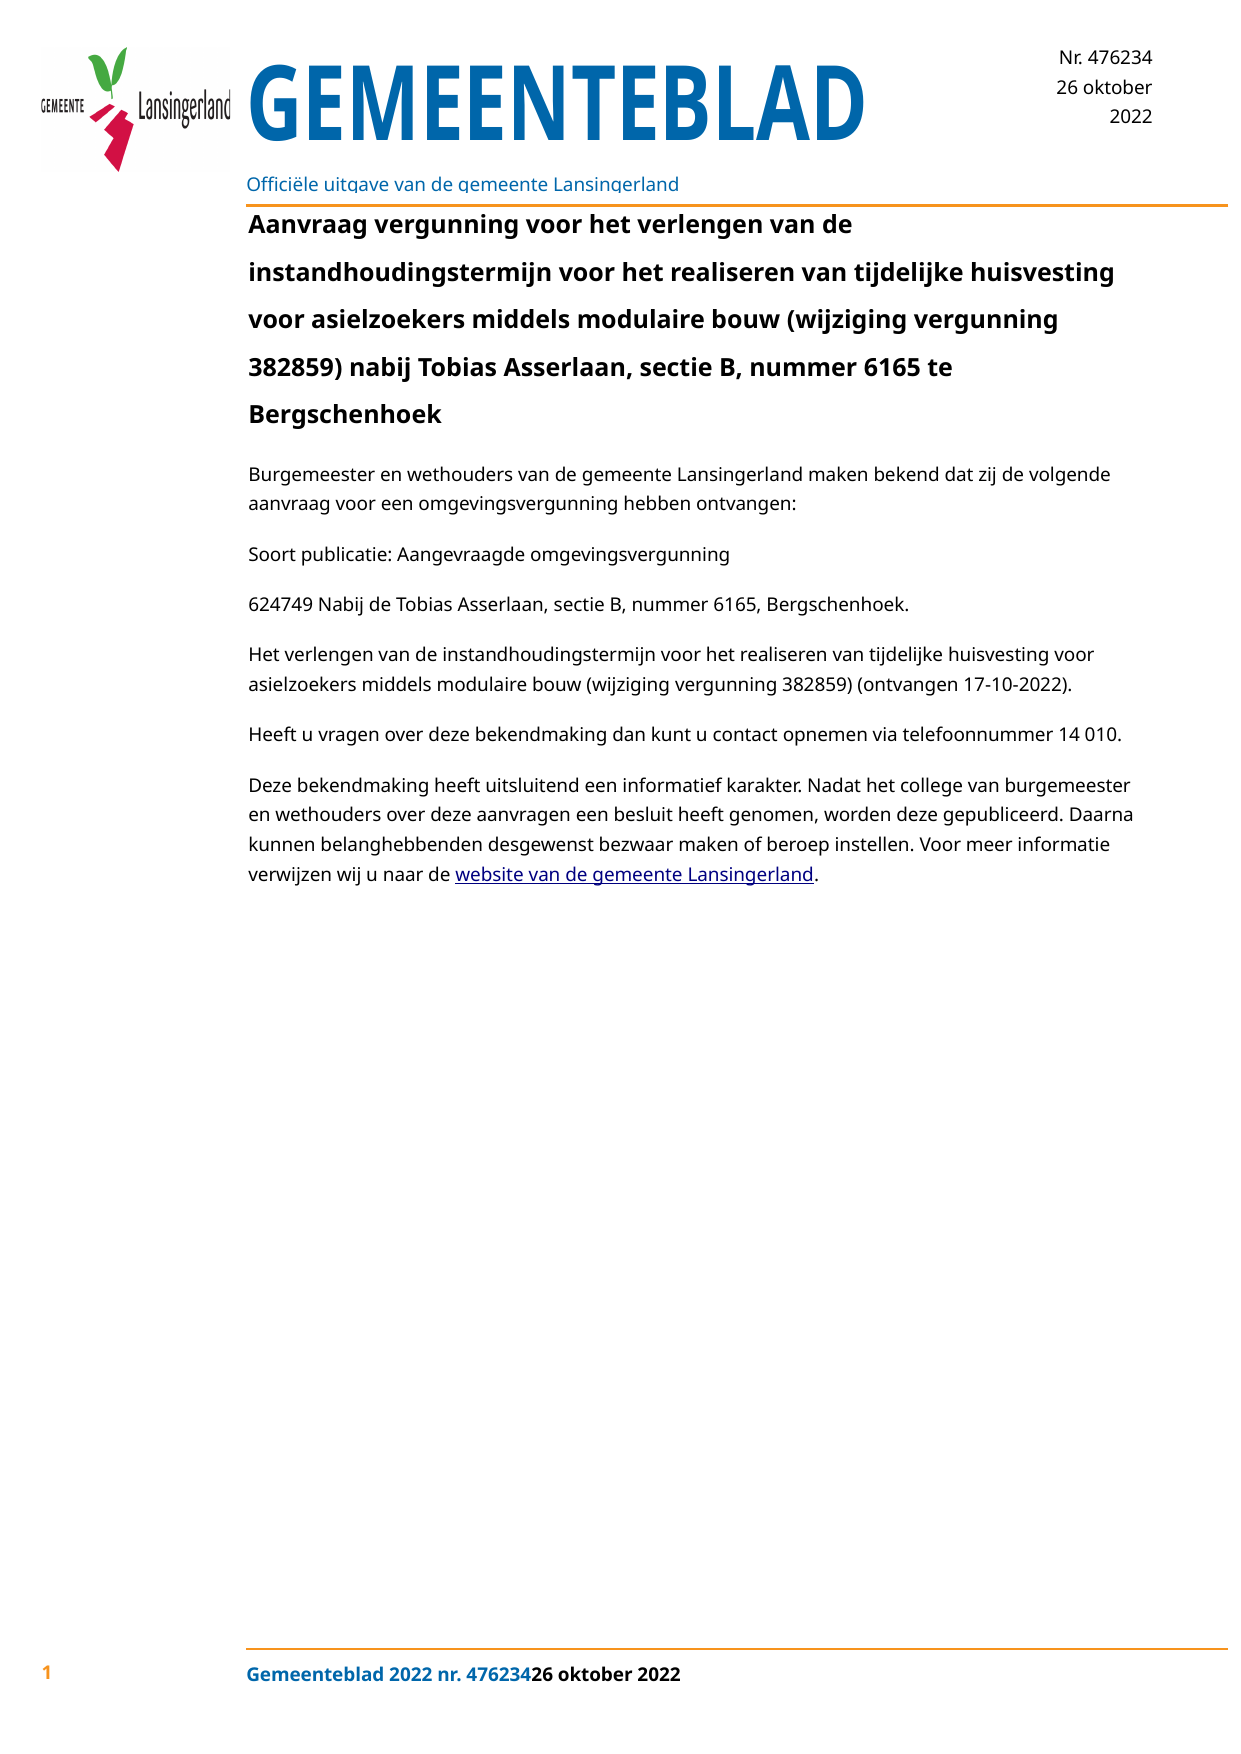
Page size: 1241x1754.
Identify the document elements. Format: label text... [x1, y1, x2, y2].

text Het verlengen van de instandhoudingstermijn voor het realiseren van tijdelijke huisvesting voor asielzoekers middels modulaire bouw (wijziging vergunning 382859) (ontvangen 17-10-2022). [248, 642, 1152, 697]
text 624749 Nabij de Tobias Asserlaan, sectie B, nummer 6165, Bergschenhoek. [248, 591, 1152, 617]
text Soort publicatie: Aangevraagde omgevingsvergunning [248, 541, 1152, 566]
text Heeft u vragen over deze bekendmaking dan kunt u contact opnemen via telefoonnummer 14 010. [248, 722, 1152, 747]
picture [41, 47, 231, 172]
text Deze bekendmaking heeft uitsluitend een informatief karakter. Nadat het college van burgemeester en wethouders over deze aanvragen een besluit heeft genomen, worden deze gepubliceerd. Daarna kunnen belanghebbenden desgewenst bezwaar maken of beroep instellen. Voor meer informatie verwijzen wij u naar de website van de gemeente Lansingerland. [248, 772, 1152, 886]
text Burgemeester en wethouders van de gemeente Lansingerland maken bekend dat zij de volgende aanvraag voor een omgevingsvergunning hebben ontvangen: [248, 461, 1152, 516]
text Aanvraag vergunning voor het verlengen van de instandhoudingstermijn voor het realiseren van tijdelijke huisvesting voor asielzoekers middels modulaire bouw (wijziging vergunning 382859) nabij Tobias Asserlaan, sectie B, nummer 6165 te Bergschenhoek [248, 207, 1152, 431]
